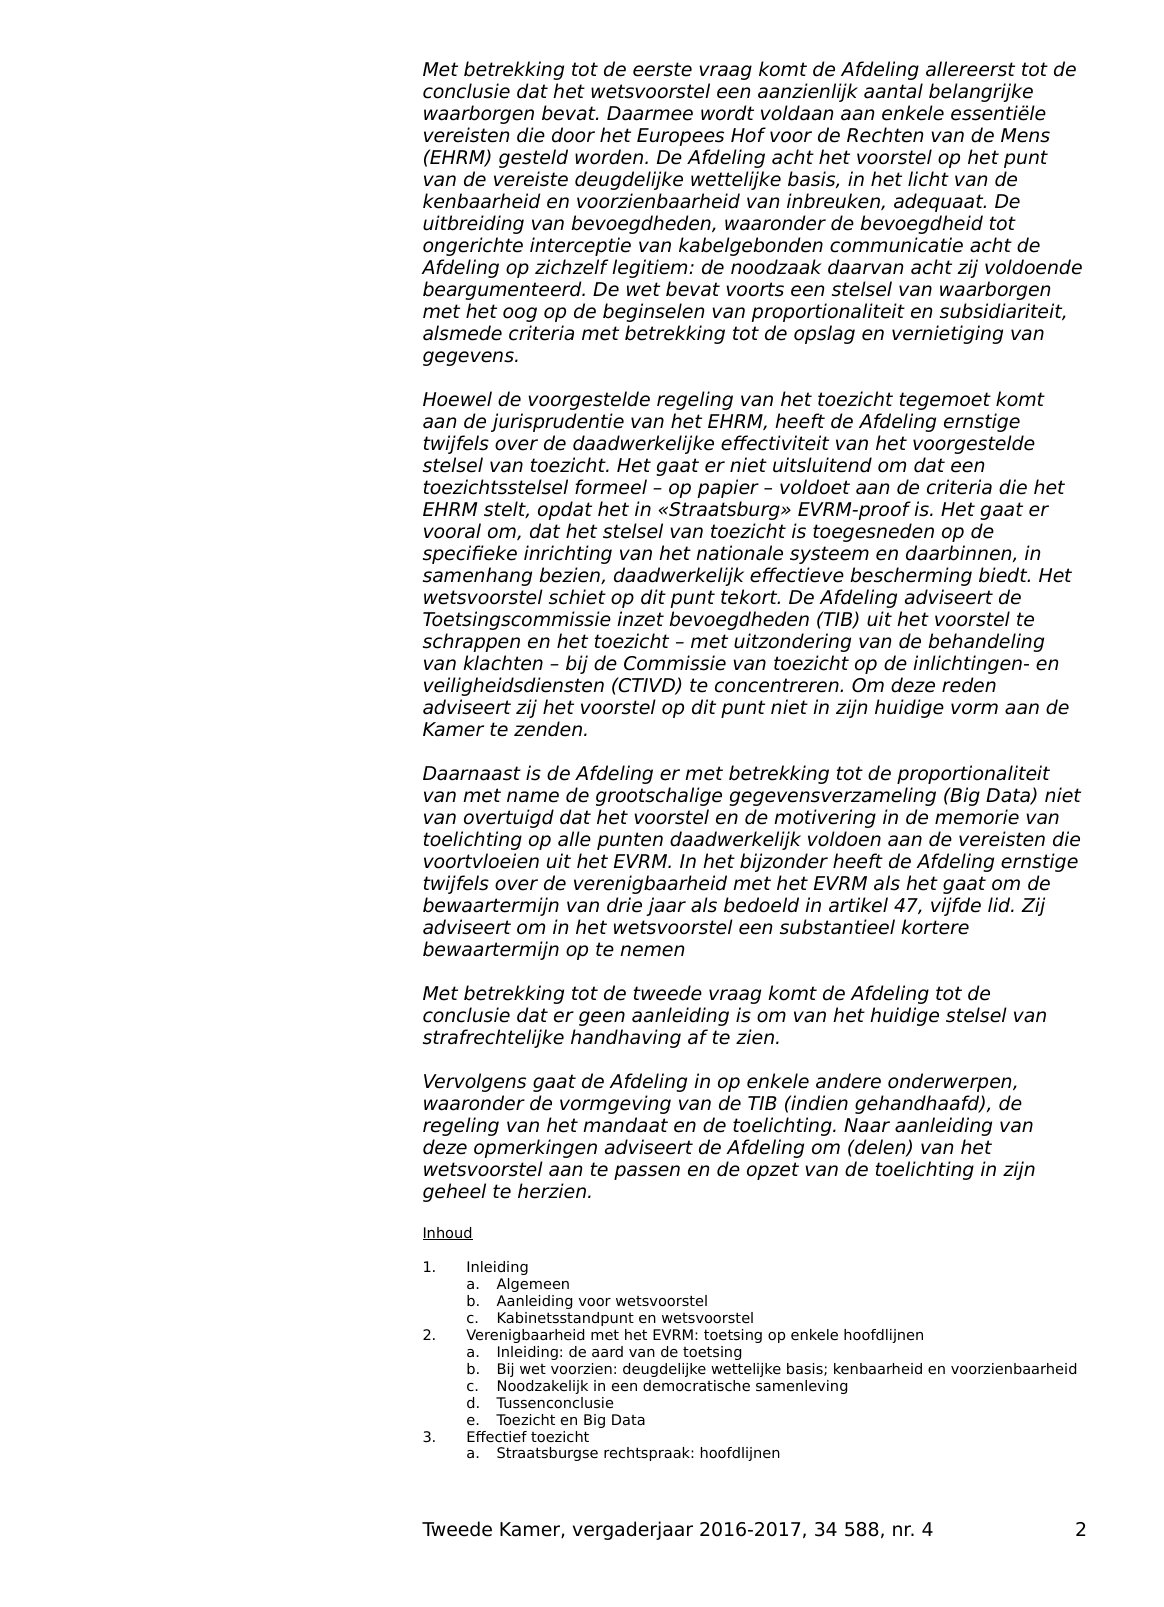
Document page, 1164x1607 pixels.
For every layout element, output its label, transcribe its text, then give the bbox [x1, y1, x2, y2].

text Vervolgens gaat de Afdeling in op enkele andere onderwerpen, waaronder de vormgeving van de TIB (indien gehandhaafd), de regeling van het mandaat en de toelichting. Naar aanleiding van deze opmerkingen adviseert de Afdeling om (delen) van het wetsvoorstel aan te passen en de opzet van de toelichting in zijn geheel te herzien. [422, 1071, 1087, 1203]
table_cell Effectief toezicht [460, 1429, 1087, 1445]
table_cell [460, 1242, 1087, 1259]
table_cell d. [460, 1395, 491, 1411]
table_cell [422, 1242, 460, 1259]
text Met betrekking tot de eerste vraag komt de Afdeling allereerst tot de conclusie dat het wetsvoorstel een aanzienlijk aantal belangrijke waarborgen bevat. Daarmee wordt voldaan aan enkele essentiële vereisten die door het Europees Hof voor de Rechten van de Mens (EHRM) gesteld worden. De Afdeling acht het voorstel op het punt van de vereiste deugdelijke wettelijke basis, in het licht van de kenbaarheid en voorzienbaarheid van inbreuken, adequaat. De uitbreiding van bevoegdheden, waaronder de bevoegdheid tot ongerichte interceptie van kabelgebonden communicatie acht de Afdeling op zichzelf legitiem: de noodzaak daarvan acht zij voldoende beargumenteerd. De wet bevat voorts een stelsel van waarborgen met het oog op de beginselen van proportionaliteit en subsidiariteit, alsmede criteria met betrekking tot de opslag en vernietiging van gegevens. [422, 59, 1087, 367]
table_cell [422, 1445, 460, 1462]
table_cell 3. [422, 1429, 460, 1445]
table_cell [422, 1344, 460, 1361]
table_cell [422, 1361, 460, 1377]
table_cell Inleiding [460, 1259, 1087, 1276]
table_cell Straatsburgse rechtspraak: hoofdlijnen [491, 1445, 1087, 1462]
table_cell a. [460, 1445, 491, 1462]
table_cell 1. [422, 1259, 460, 1276]
table_cell Kabinetsstandpunt en wetsvoorstel [491, 1310, 1087, 1327]
table_cell Tussenconclusie [491, 1395, 1087, 1411]
text Daarnaast is de Afdeling er met betrekking tot de proportionaliteit van met name de grootschalige gegevensverzameling (Big Data) niet van overtuigd dat het voorstel en de motivering in de memorie van toelichting op alle punten daadwerkelijk voldoen aan de vereisten die voortvloeien uit het EVRM. In het bijzonder heeft de Afdeling ernstige twijfels over de verenigbaarheid met het EVRM als het gaat om de bewaartermijn van drie jaar als bedoeld in artikel 47, vijfde lid. Zij adviseert om in het wetsvoorstel een substantieel kortere bewaartermijn op te nemen [422, 763, 1087, 961]
table_cell c. [460, 1378, 491, 1394]
table_cell [422, 1395, 460, 1411]
table_cell b. [460, 1293, 491, 1309]
table_cell [422, 1293, 460, 1309]
table_cell a. [460, 1344, 491, 1361]
table_cell e. [460, 1411, 491, 1428]
table_cell Verenigbaarheid met het EVRM: toetsing op enkele hoofdlijnen [460, 1327, 1087, 1343]
table_cell Inleiding: de aard van de toetsing [491, 1344, 1087, 1361]
table_cell Toezicht en Big Data [491, 1411, 1087, 1428]
text Met betrekking tot de tweede vraag komt de Afdeling tot de conclusie dat er geen aanleiding is om van het huidige stelsel van strafrechtelijke handhaving af te zien. [422, 983, 1087, 1049]
table_cell Bij wet voorzien: deugdelijke wettelijke basis; kenbaarheid en voorzienbaarheid [491, 1361, 1087, 1377]
table_cell Algemeen [491, 1276, 1087, 1293]
table_cell Aanleiding voor wetsvoorstel [491, 1293, 1087, 1309]
table_cell [422, 1411, 460, 1428]
text Hoewel de voorgestelde regeling van het toezicht tegemoet komt aan de jurisprudentie van het EHRM, heeft de Afdeling ernstige twijfels over de daadwerkelijke effectiviteit van het voorgestelde stelsel van toezicht. Het gaat er niet uitsluitend om dat een toezichtsstelsel formeel – op papier – voldoet aan de criteria die het EHRM stelt, opdat het in «Straatsburg» EVRM-proof is. Het gaat er vooral om, dat het stelsel van toezicht is toegesneden op de specifieke inrichting van het nationale systeem en daarbinnen, in samenhang bezien, daadwerkelijk effectieve bescherming biedt. Het wetsvoorstel schiet op dit punt tekort. De Afdeling adviseert de Toetsingscommissie inzet bevoegdheden (TIB) uit het voorstel te schrappen en het toezicht – met uitzondering van de behandeling van klachten – bij de Commissie van toezicht op de inlichtingen- en veiligheidsdiensten (CTIVD) te concentreren. Om deze reden adviseert zij het voorstel op dit punt niet in zijn huidige vorm aan de Kamer te zenden. [422, 389, 1087, 741]
table_cell b. [460, 1361, 491, 1377]
table_cell a. [460, 1276, 491, 1293]
table_cell c. [460, 1310, 491, 1327]
table_cell 2. [422, 1327, 460, 1343]
table_cell Noodzakelijk in een democratische samenleving [491, 1378, 1087, 1394]
table_cell [422, 1310, 460, 1327]
table_header Inhoud [422, 1225, 1087, 1242]
table_cell [422, 1378, 460, 1394]
table_cell [422, 1276, 460, 1293]
